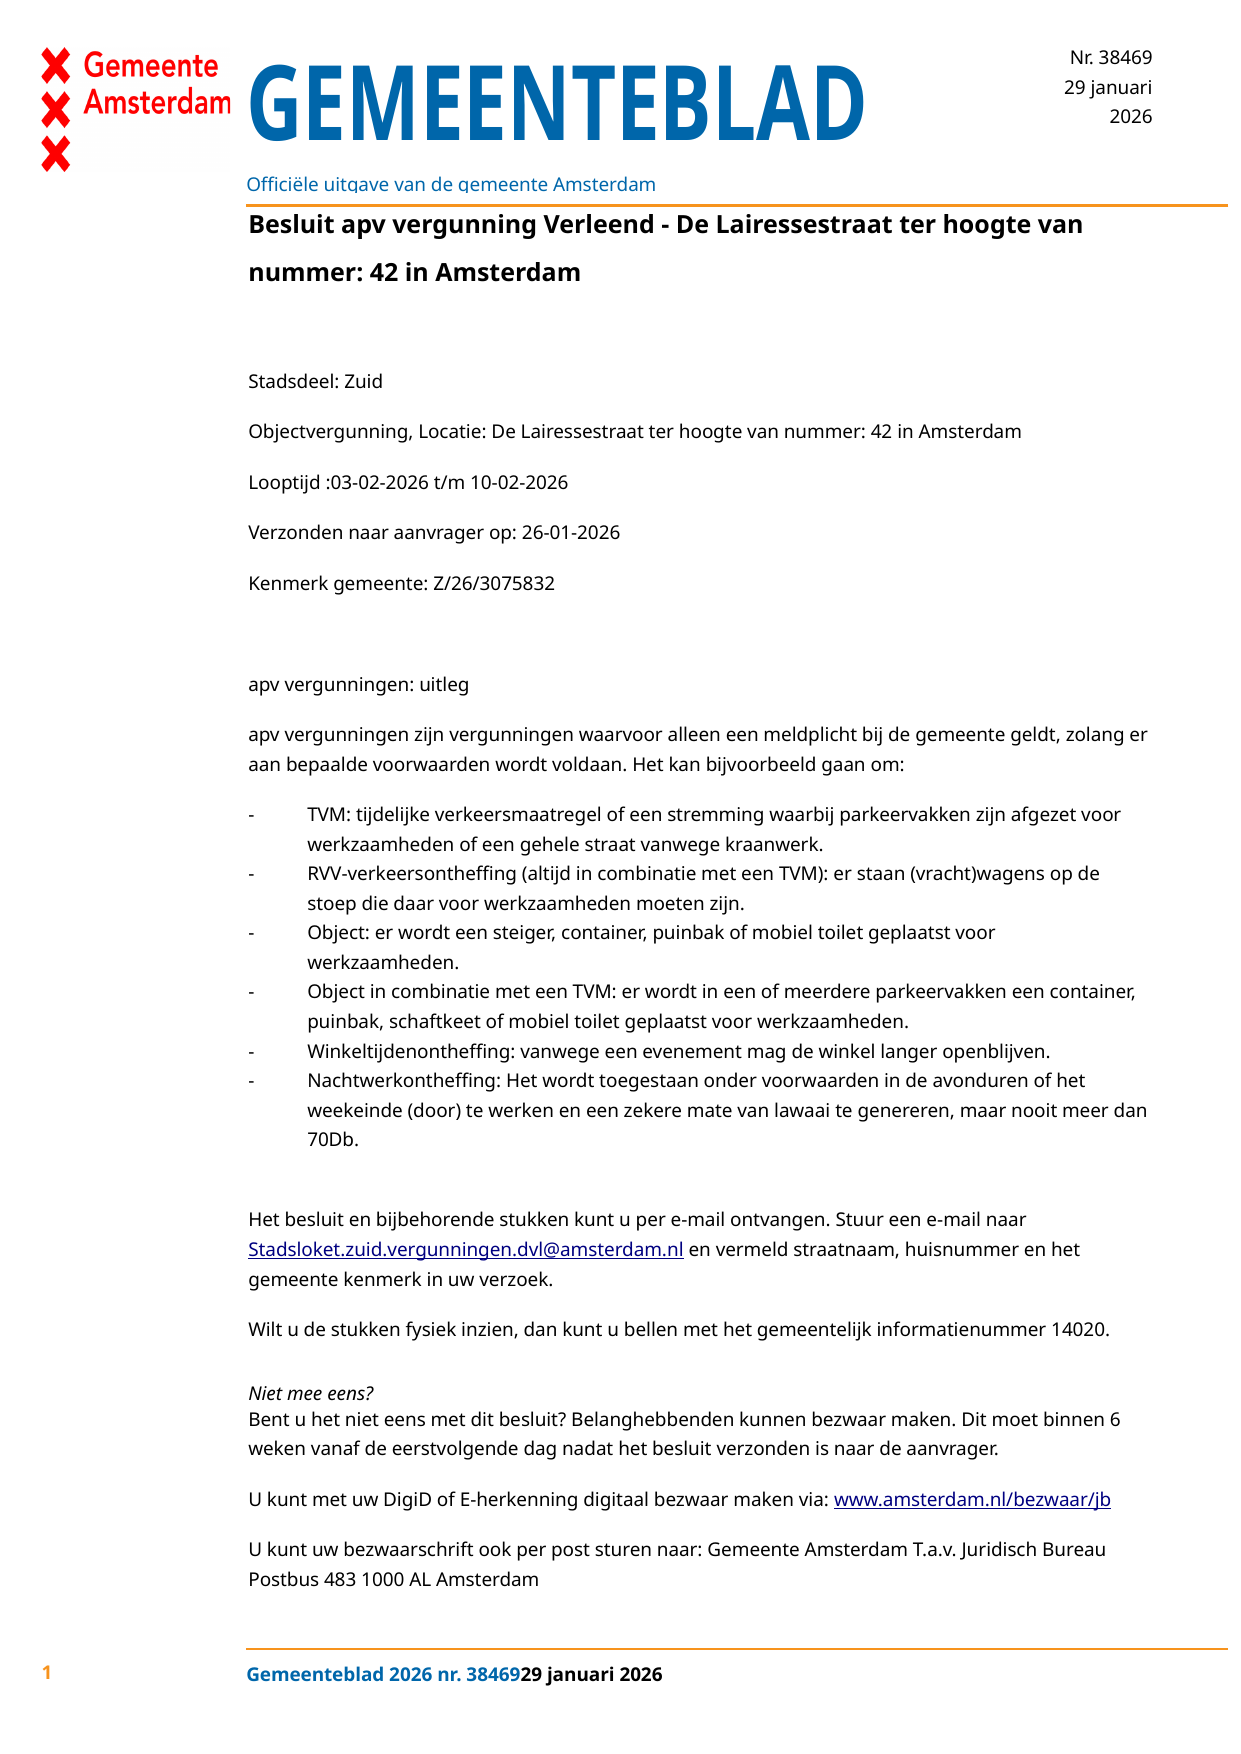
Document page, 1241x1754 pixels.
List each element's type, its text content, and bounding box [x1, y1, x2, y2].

list Object: er wordt een steiger, container, puinbak of mobiel toilet geplaatst voor werkzaamheden. [248, 919, 1152, 975]
text Besluit apv vergunning Verleend - De Lairessestraat ter hoogte van nummer: 42 in Amsterdam [248, 207, 1152, 288]
text apv vergunningen zijn vergunningen waarvoor alleen een meldplicht bij de gemeente geldt, zolang er aan bepaalde voorwaarden wordt voldaan. Het kan bijvoorbeeld gaan om: [248, 721, 1152, 777]
text Wilt u de stukken fysiek inzien, dan kunt u bellen met het gemeentelijk informatienummer 14020. [248, 1316, 1152, 1342]
text Objectvergunning, Locatie: De Lairessestraat ter hoogte van nummer: 42 in Amsterdam [248, 419, 1152, 444]
list Object in combinatie met een TVM: er wordt in een of meerdere parkeervakken een container, puinbak, schaftkeet of mobiel toilet geplaatst voor werkzaamheden. [248, 979, 1152, 1034]
text Verzonden naar aanvrager op: 26-01-2026 [248, 519, 1152, 545]
text apv vergunningen: uitleg [248, 671, 1152, 697]
text Looptijd :03-02-2026 t/m 10-02-2026 [248, 469, 1152, 495]
text U kunt met uw DigiD of E-herkenning digitaal bezwaar maken via: www.amsterdam.nl/bezwaar/jb [248, 1486, 1152, 1512]
text Niet mee eens? [248, 1380, 1152, 1406]
picture [41, 47, 231, 172]
text Bent u het niet eens met dit besluit? Belanghebbenden kunnen bezwaar maken. Dit moet binnen 6 weken vanaf de eerstvolgende dag nadat het besluit verzonden is naar de aanvrager. [248, 1406, 1152, 1461]
text Stadsdeel: Zuid [248, 368, 1152, 394]
list Winkeltijdenontheffing: vanwege een evenement mag de winkel langer openblijven. [248, 1038, 1152, 1064]
text Kenmerk gemeente: Z/26/3075832 [248, 570, 1152, 596]
text U kunt uw bezwaarschrift ook per post sturen naar: Gemeente Amsterdam T.a.v. Juridisch Bureau Postbus 483 1000 AL Amsterdam [248, 1536, 1152, 1592]
list TVM: tijdelijke verkeersmaatregel of een stremming waarbij parkeervakken zijn afgezet voor werkzaamheden of een gehele straat vanwege kraanwerk. [248, 801, 1152, 857]
list RVV-verkeersontheffing (altijd in combinatie met een TVM): er staan (vracht)wagens op de stoep die daar voor werkzaamheden moeten zijn. [248, 860, 1152, 916]
text Het besluit en bijbehorende stukken kunt u per e-mail ontvangen. Stuur een e-mail naar Stadsloket.zuid.vergunningen.dvl@amsterdam.nl en vermeld straatnaam, huisnummer en het gemeente kenmerk in uw verzoek. [248, 1207, 1152, 1292]
list Nachtwerkontheffing: Het wordt toegestaan onder voorwaarden in de avonduren of het weekeinde (door) te werken en een zekere mate van lawaai te genereren, maar nooit meer dan 70Db. [248, 1067, 1152, 1152]
